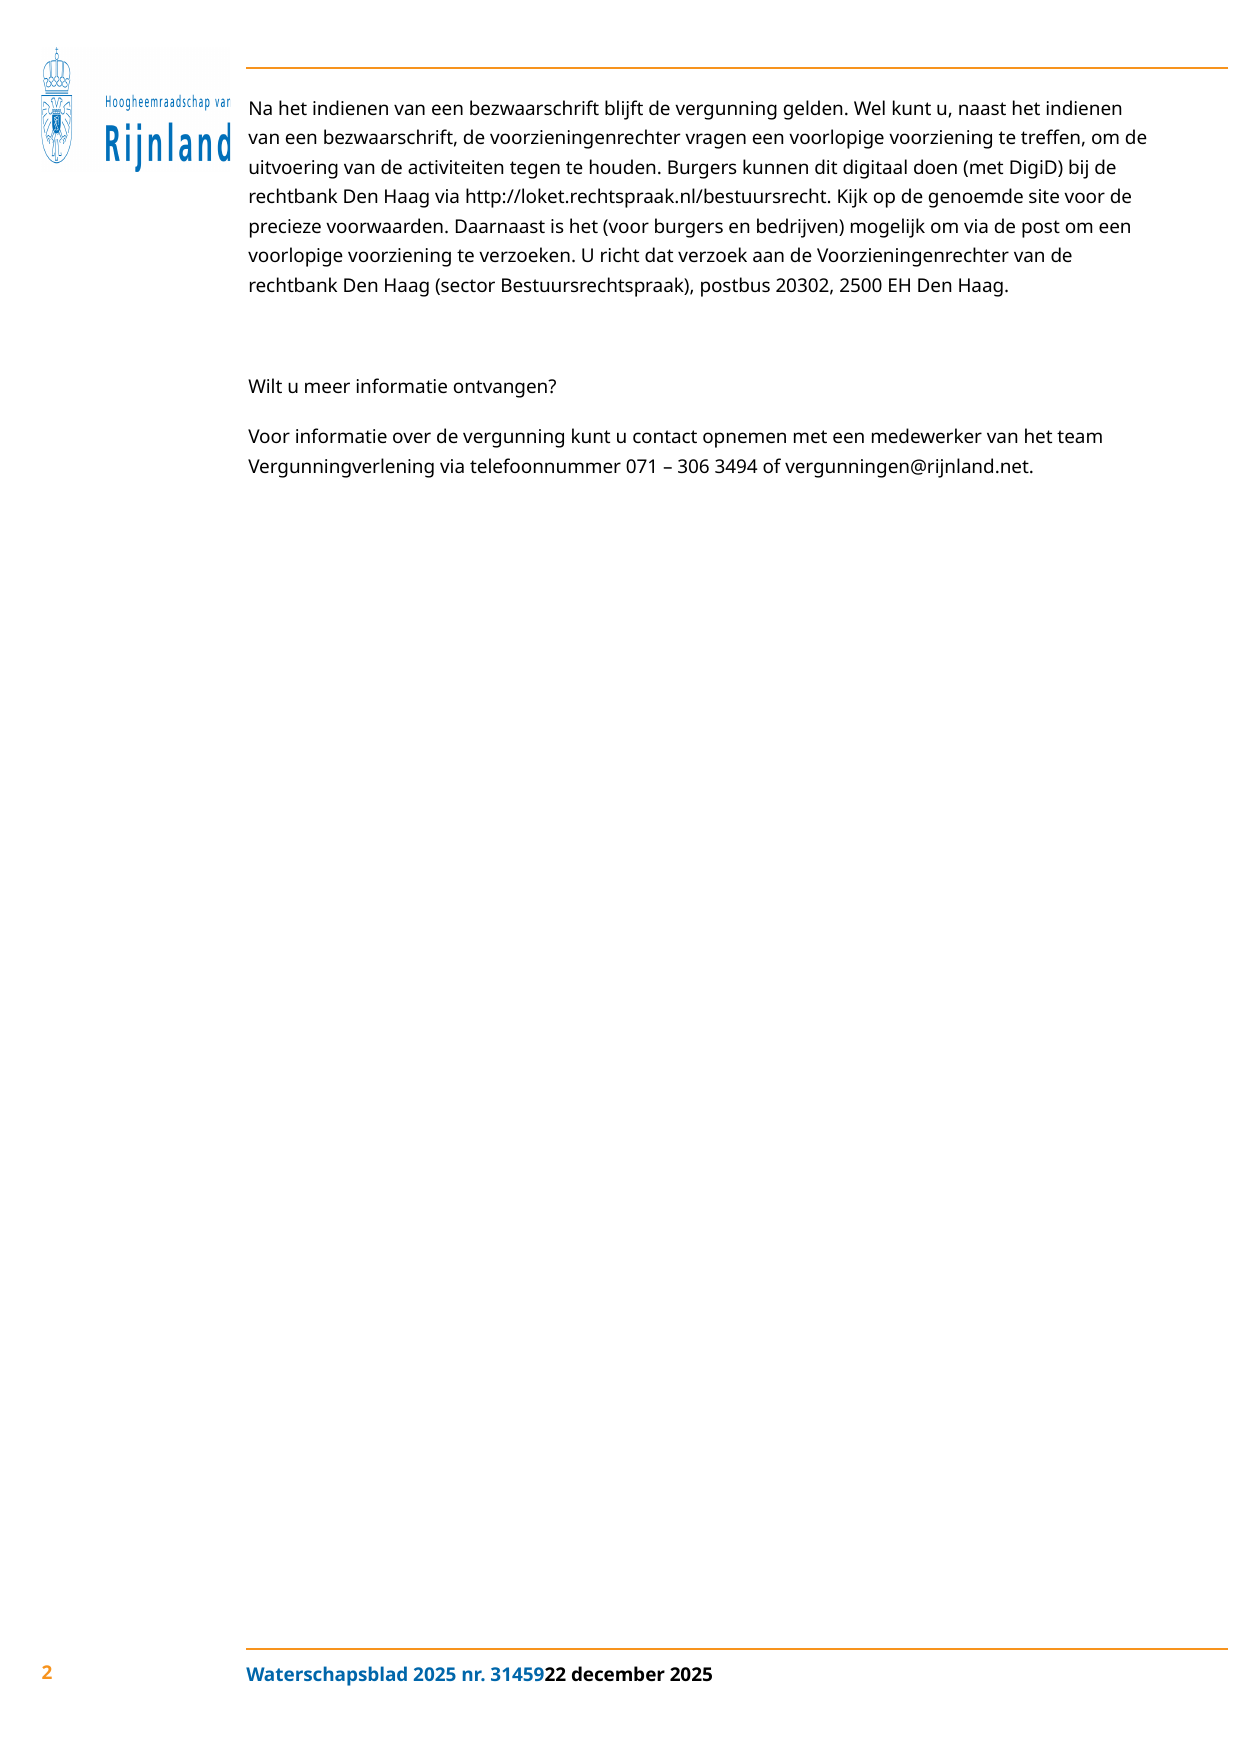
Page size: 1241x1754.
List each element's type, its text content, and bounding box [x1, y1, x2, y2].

text Na het indienen van een bezwaarschrift blijft de vergunning gelden. Wel kunt u, naast het indienen van een bezwaarschrift, de voorzieningenrechter vragen een voorlopige voorziening te treffen, om de uitvoering van de activiteiten tegen te houden. Burgers kunnen dit digitaal doen (met DigiD) bij de rechtbank Den Haag via http://loket.rechtspraak.nl/bestuursrecht. Kijk op de genoemde site voor de precieze voorwaarden. Daarnaast is het (voor burgers en bedrijven) mogelijk om via de post om een voorlopige voorziening te verzoeken. U richt dat verzoek aan de Voorzieningenrechter van de rechtbank Den Haag (sector Bestuursrechtspraak), postbus 20302, 2500 EH Den Haag. [248, 95, 1152, 298]
text Voor informatie over de vergunning kunt u contact opnemen met een medewerker van het team Vergunningverlening via telefoonnummer 071 – 306 3494 of vergunningen@rijnland.net. [248, 423, 1152, 479]
text Wilt u meer informatie ontvangen? [248, 373, 1152, 399]
picture [41, 47, 231, 172]
